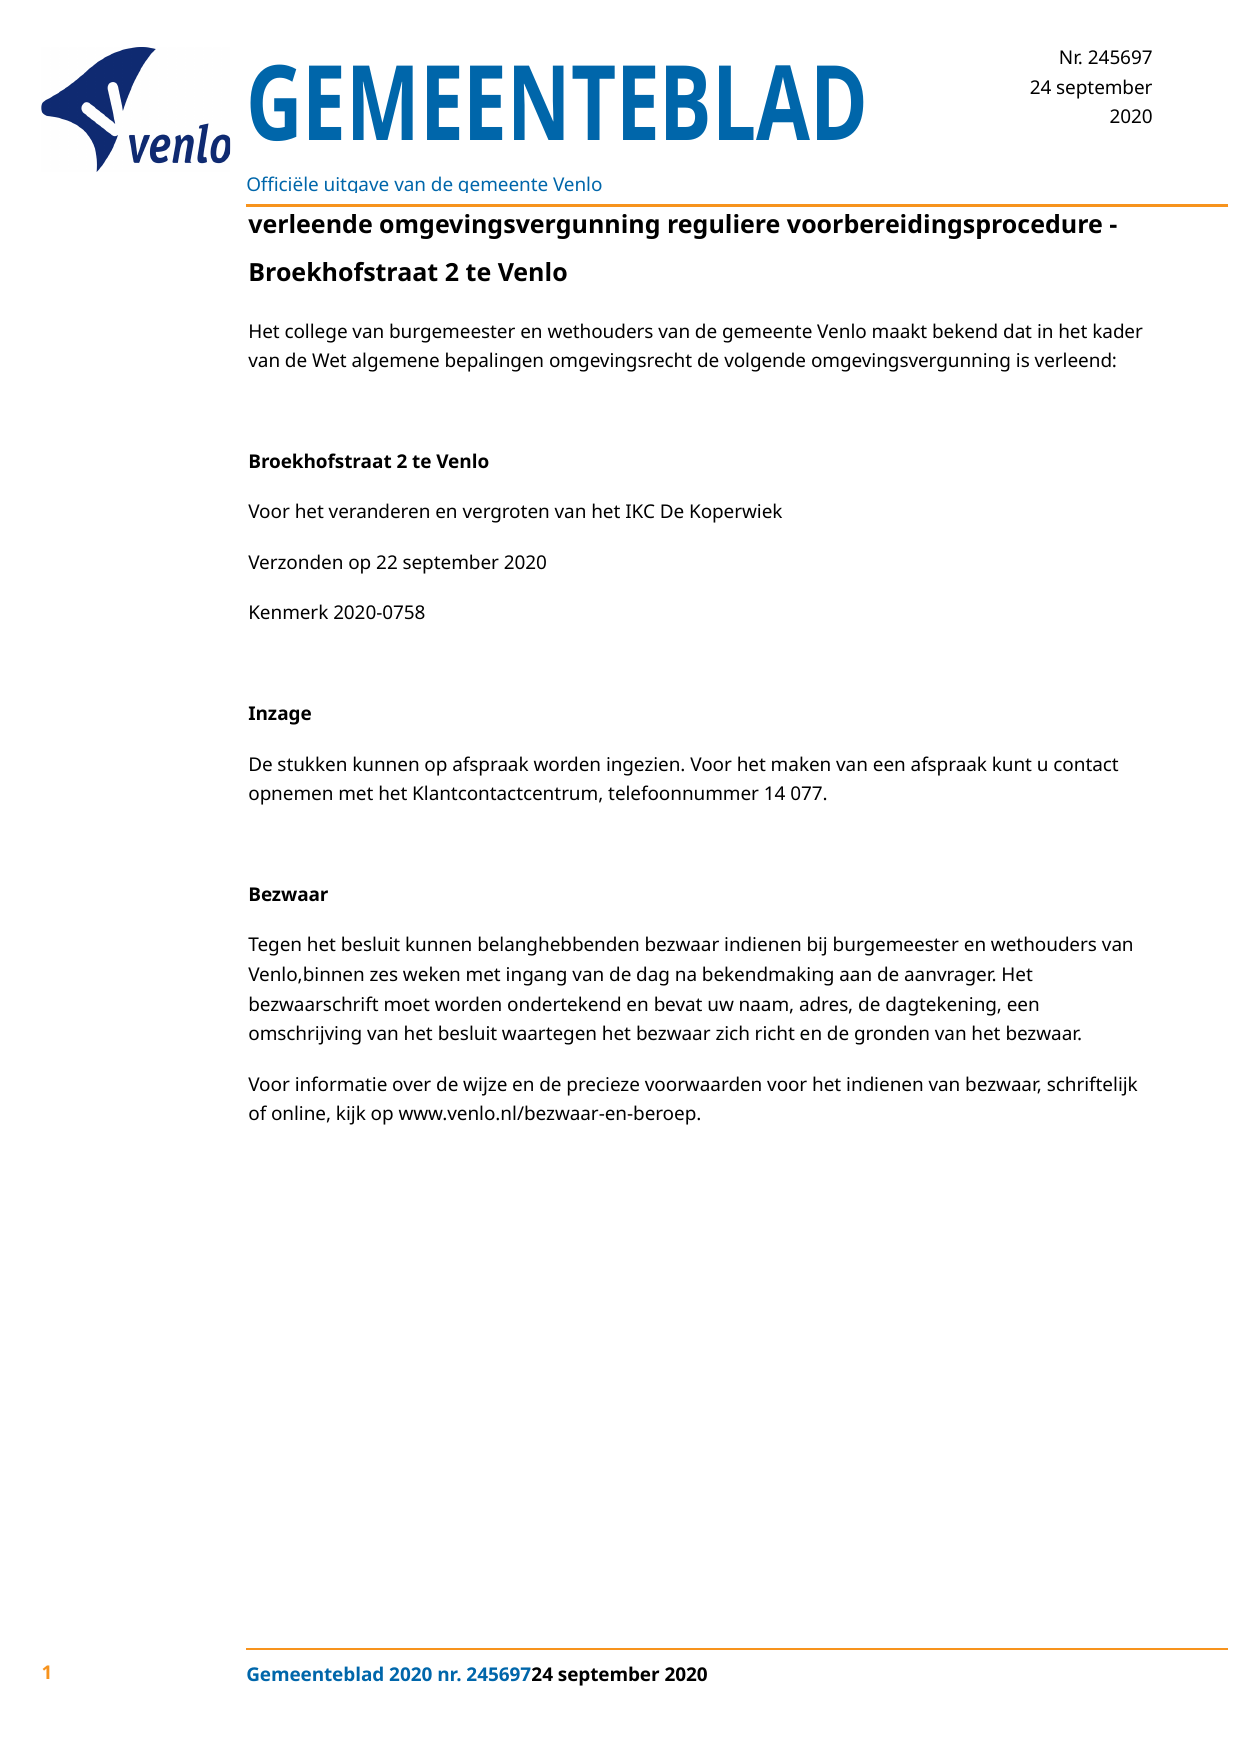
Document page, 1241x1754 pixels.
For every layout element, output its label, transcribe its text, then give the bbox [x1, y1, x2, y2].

text Bezwaar [248, 881, 1152, 907]
text Voor informatie over de wijze en de precieze voorwaarden voor het indienen van bezwaar, schriftelijk of online, kijk op www.venlo.nl/bezwaar-en-beroep. [248, 1071, 1152, 1126]
text Tegen het besluit kunnen belanghebbenden bezwaar indienen bij burgemeester en wethouders van Venlo,binnen zes weken met ingang van de dag na bekendmaking aan de aanvrager. Het bezwaarschrift moet worden ondertekend en bevat uw naam, adres, de dagtekening, een omschrijving van het besluit waartegen het bezwaar zich richt en de gronden van het bezwaar. [248, 932, 1152, 1046]
text Kenmerk 2020-0758 [248, 599, 1152, 625]
text Verzonden op 22 september 2020 [248, 549, 1152, 575]
text De stukken kunnen op afspraak worden ingezien. Voor het maken van een afspraak kunt u contact opnemen met het Klantcontactcentrum, telefoonnummer 14 077. [248, 751, 1152, 806]
text Voor het veranderen en vergroten van het IKC De Koperwiek [248, 499, 1152, 524]
text Inzage [248, 700, 1152, 726]
picture [41, 47, 231, 172]
text verleende omgevingsvergunning reguliere voorbereidingsprocedure - Broekhofstraat 2 te Venlo [248, 207, 1152, 288]
text Het college van burgemeester en wethouders van de gemeente Venlo maakt bekend dat in het kader van de Wet algemene bepalingen omgevingsrecht de volgende omgevingsvergunning is verleend: [248, 318, 1152, 373]
text Broekhofstraat 2 te Venlo [248, 448, 1152, 474]
